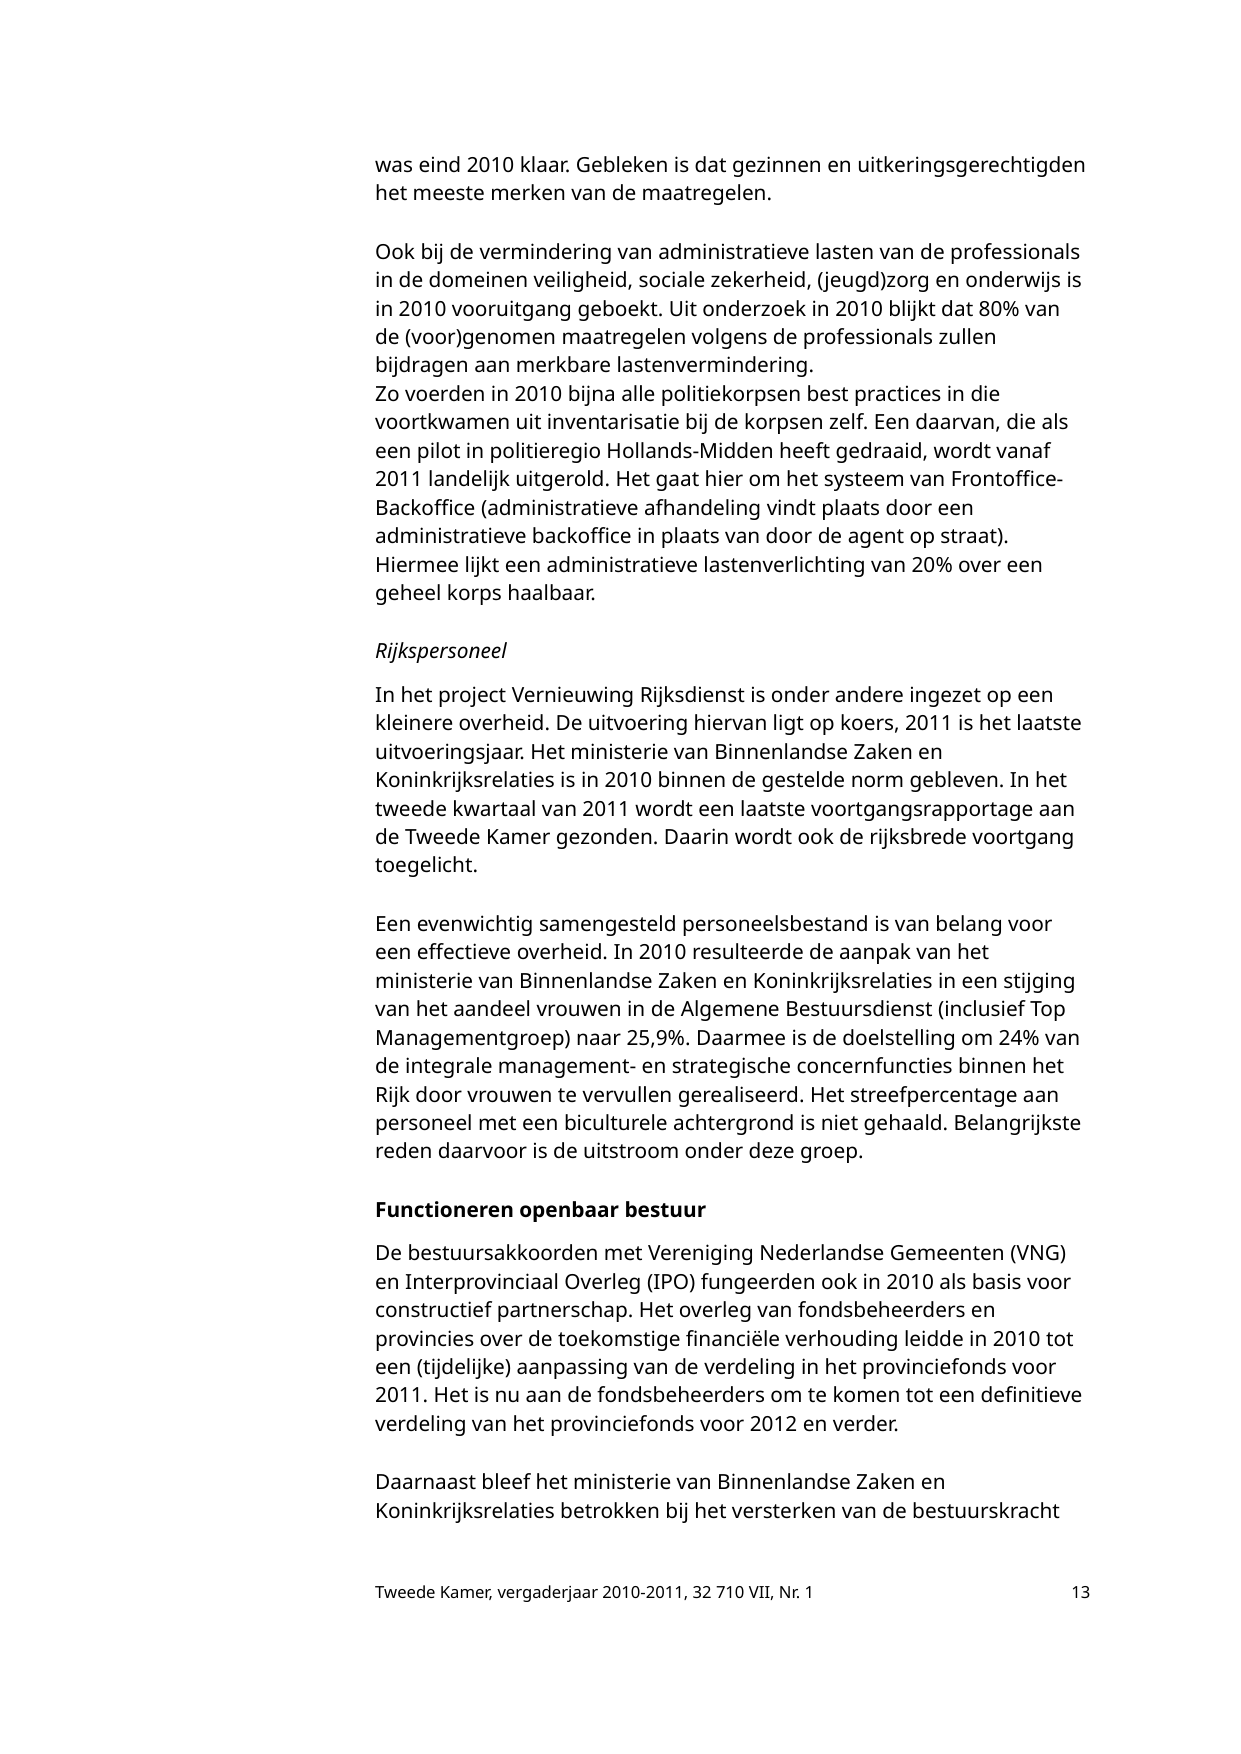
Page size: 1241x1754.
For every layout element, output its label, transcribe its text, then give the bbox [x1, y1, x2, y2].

text Ook bij de vermindering van administratieve lasten van de professionals in de domeinen veiligheid, sociale zekerheid, (jeugd)zorg en onderwijs is in 2010 vooruitgang geboekt. Uit onderzoek in 2010 blijkt dat 80% van de (voor)genomen maatregelen volgens de professionals zullen bijdragen aan merkbare lastenvermindering. [375, 237, 1090, 379]
text Daarnaast bleef het ministerie van Binnenlandse Zaken en Koninkrijksrelaties betrokken bij het versterken van de bestuurskracht [375, 1467, 1090, 1524]
text was eind 2010 klaar. Gebleken is dat gezinnen en uitkeringsgerechtigden het meeste merken van de maatregelen. [375, 150, 1090, 207]
text Functioneren openbaar bestuur [375, 1195, 1090, 1223]
text De bestuursakkoorden met Vereniging Nederlandse Gemeenten (VNG) en Interprovinciaal Overleg (IPO) fungeerden ook in 2010 als basis voor constructief partnerschap. Het overleg van fondsbeheerders en provincies over de toekomstige financiële verhouding leidde in 2010 tot een (tijdelijke) aanpassing van de verdeling in het provinciefonds voor 2011. Het is nu aan de fondsbeheerders om te komen tot een definitieve verdeling van het provinciefonds voor 2012 en verder. [375, 1238, 1090, 1437]
text In het project Vernieuwing Rijksdienst is onder andere ingezet op een kleinere overheid. De uitvoering hiervan ligt op koers, 2011 is het laatste uitvoeringsjaar. Het ministerie van Binnenlandse Zaken en Koninkrijksrelaties is in 2010 binnen de gestelde norm gebleven. In het tweede kwartaal van 2011 wordt een laatste voortgangsrapportage aan de Tweede Kamer gezonden. Daarin wordt ook de rijksbrede voortgang toegelicht. [375, 680, 1090, 879]
text Een evenwichtig samengesteld personeelsbestand is van belang voor een effectieve overheid. In 2010 resulteerde de aanpak van het ministerie van Binnenlandse Zaken en Koninkrijksrelaties in een stijging van het aandeel vrouwen in de Algemene Bestuursdienst (inclusief Top Managementgroep) naar 25,9%. Daarmee is de doelstelling om 24% van de integrale management- en strategische concernfuncties binnen het Rijk door vrouwen te vervullen gerealiseerd. Het streefpercentage aan personeel met een biculturele achtergrond is niet gehaald. Belangrijkste reden daarvoor is de uitstroom onder deze groep. [375, 909, 1090, 1165]
text Rijkspersoneel [375, 637, 1090, 665]
text Zo voerden in 2010 bijna alle politiekorpsen best practices in die voortkwamen uit inventarisatie bij de korpsen zelf. Een daarvan, die als een pilot in politieregio Hollands-Midden heeft gedraaid, wordt vanaf 2011 landelijk uitgerold. Het gaat hier om het systeem van Frontoffice- Backoffice (administratieve afhandeling vindt plaats door een administratieve backoffice in plaats van door de agent op straat). Hiermee lijkt een administratieve lastenverlichting van 20% over een geheel korps haalbaar. [375, 379, 1090, 607]
